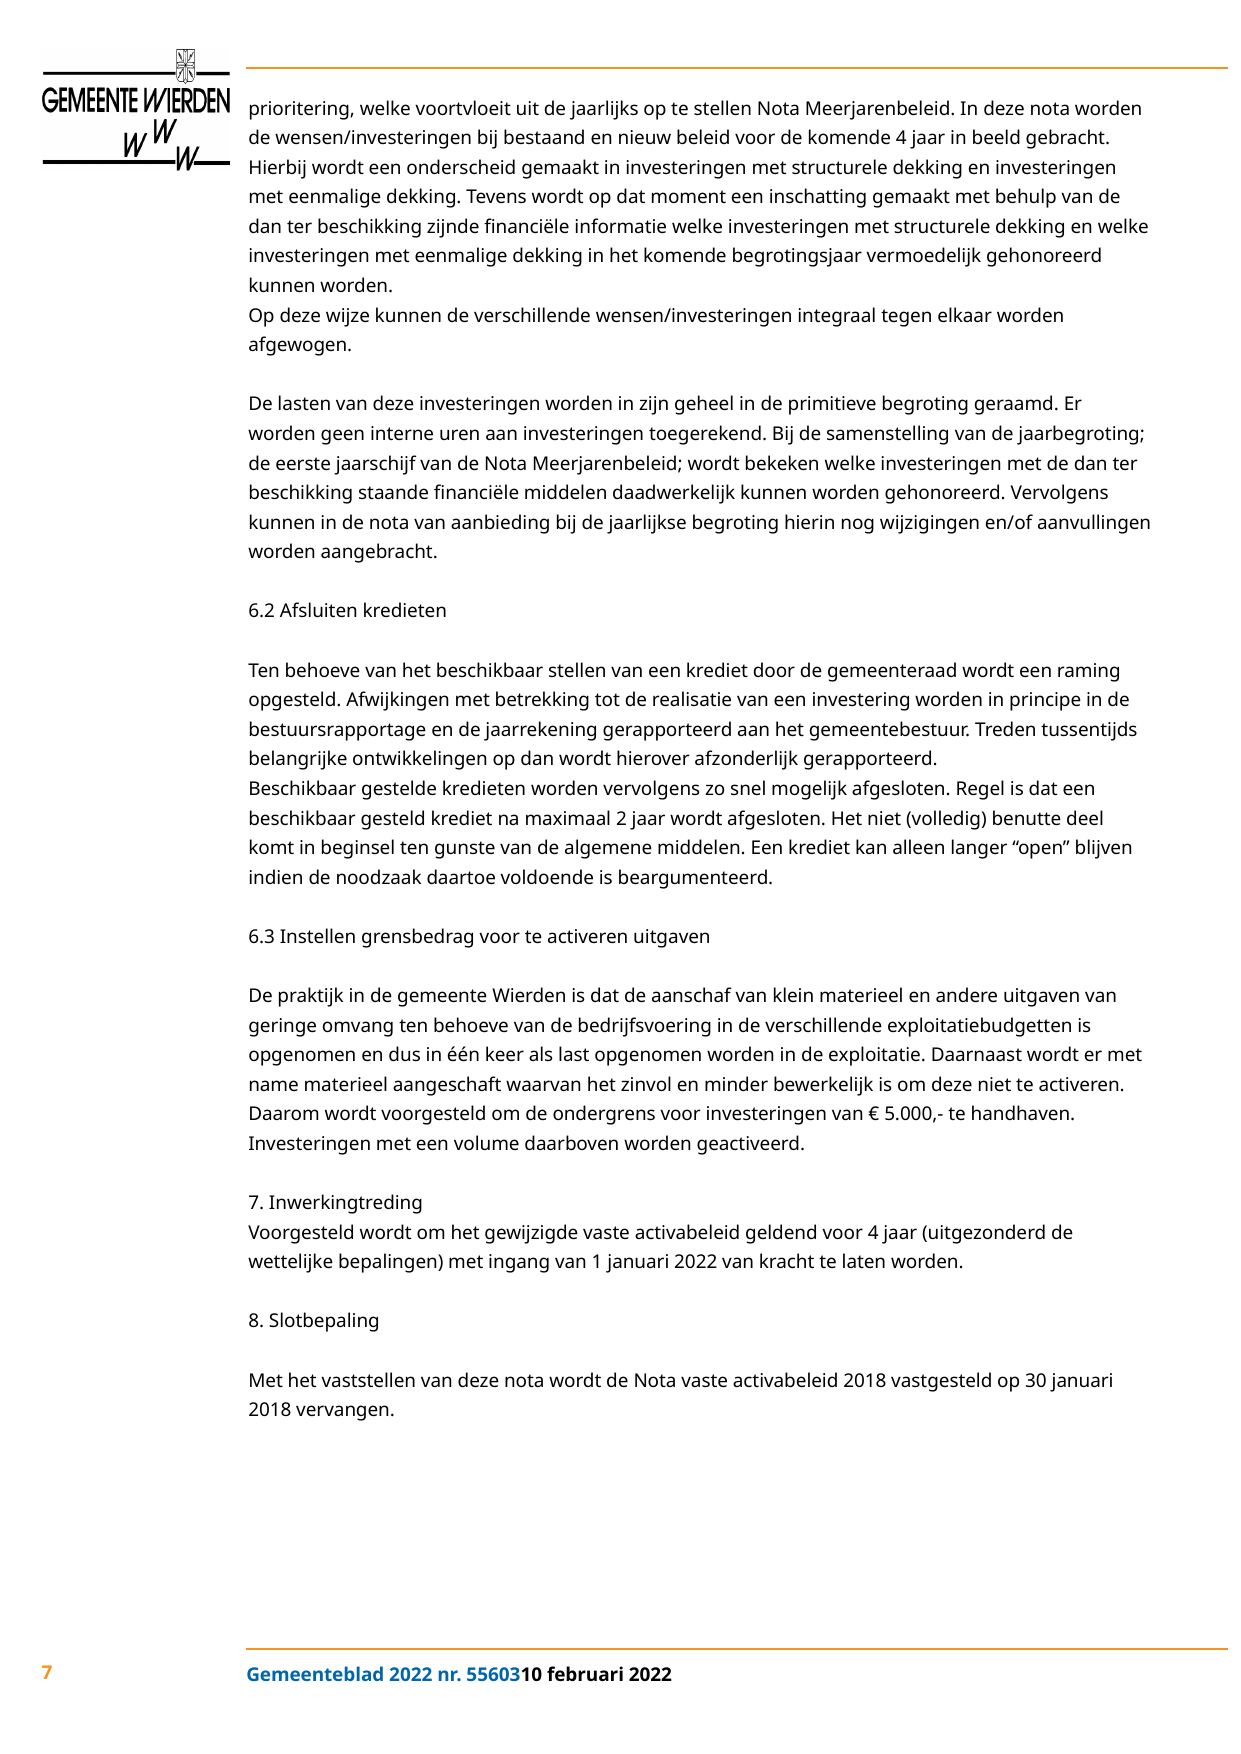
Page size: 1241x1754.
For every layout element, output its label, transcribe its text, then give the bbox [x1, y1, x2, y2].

text Voorgesteld wordt om het gewijzigde vaste activabeleid geldend voor 4 jaar (uitgezonderd de wettelijke bepalingen) met ingang van 1 januari 2022 van kracht te laten worden. [248, 1219, 1152, 1274]
text Beschikbaar gestelde kredieten worden vervolgens zo snel mogelijk afgesloten. Regel is dat een beschikbaar gesteld krediet na maximaal 2 jaar wordt afgesloten. Het niet (volledig) benutte deel komt in beginsel ten gunste van de algemene middelen. Een krediet kan alleen langer “open” blijven indien de noodzaak daartoe voldoende is beargumenteerd. [248, 775, 1152, 890]
text 7. Inwerkingtreding [248, 1189, 1152, 1215]
text De praktijk in de gemeente Wierden is dat de aanschaf van klein materieel en andere uitgaven van geringe omvang ten behoeve van de bedrijfsvoering in de verschillende exploitatiebudgetten is opgenomen en dus in één keer als last opgenomen worden in de exploitatie. Daarnaast wordt er met name materieel aangeschaft waarvan het zinvol en minder bewerkelijk is om deze niet te activeren. Daarom wordt voorgesteld om de ondergrens voor investeringen van € 5.000,- te handhaven. Investeringen met een volume daarboven worden geactiveerd. [248, 982, 1152, 1156]
text 8. Slotbepaling [248, 1308, 1152, 1333]
text 6.2 Afsluiten kredieten [248, 598, 1152, 623]
text Met het vaststellen van deze nota wordt de Nota vaste activabeleid 2018 vastgesteld op 30 januari 2018 vervangen. [248, 1367, 1152, 1422]
text prioritering, welke voortvloeit uit de jaarlijks op te stellen Nota Meerjarenbeleid. In deze nota worden de wensen/investeringen bij bestaand en nieuw beleid voor de komende 4 jaar in beeld gebracht. Hierbij wordt een onderscheid gemaakt in investeringen met structurele dekking en investeringen met eenmalige dekking. Tevens wordt op dat moment een inschatting gemaakt met behulp van de dan ter beschikking zijnde financiële informatie welke investeringen met structurele dekking en welke investeringen met eenmalige dekking in het komende begrotingsjaar vermoedelijk gehonoreerd kunnen worden. [248, 95, 1152, 298]
text 6.3 Instellen grensbedrag voor te activeren uitgaven [248, 923, 1152, 949]
picture [41, 47, 231, 172]
text Ten behoeve van het beschikbaar stellen van een krediet door de gemeenteraad wordt een raming opgesteld. Afwijkingen met betrekking tot de realisatie van een investering worden in principe in de bestuursrapportage en de jaarrekening gerapporteerd aan het gemeentebestuur. Treden tussentijds belangrijke ontwikkelingen op dan wordt hierover afzonderlijk gerapporteerd. [248, 657, 1152, 771]
text Op deze wijze kunnen de verschillende wensen/investeringen integraal tegen elkaar worden afgewogen. [248, 302, 1152, 357]
text De lasten van deze investeringen worden in zijn geheel in de primitieve begroting geraamd. Er worden geen interne uren aan investeringen toegerekend. Bij de samenstelling van de jaarbegroting; de eerste jaarschijf van de Nota Meerjarenbeleid; wordt bekeken welke investeringen met de dan ter beschikking staande financiële middelen daadwerkelijk kunnen worden gehonoreerd. Vervolgens kunnen in de nota van aanbieding bij de jaarlijkse begroting hierin nog wijzigingen en/of aanvullingen worden aangebracht. [248, 391, 1152, 564]
